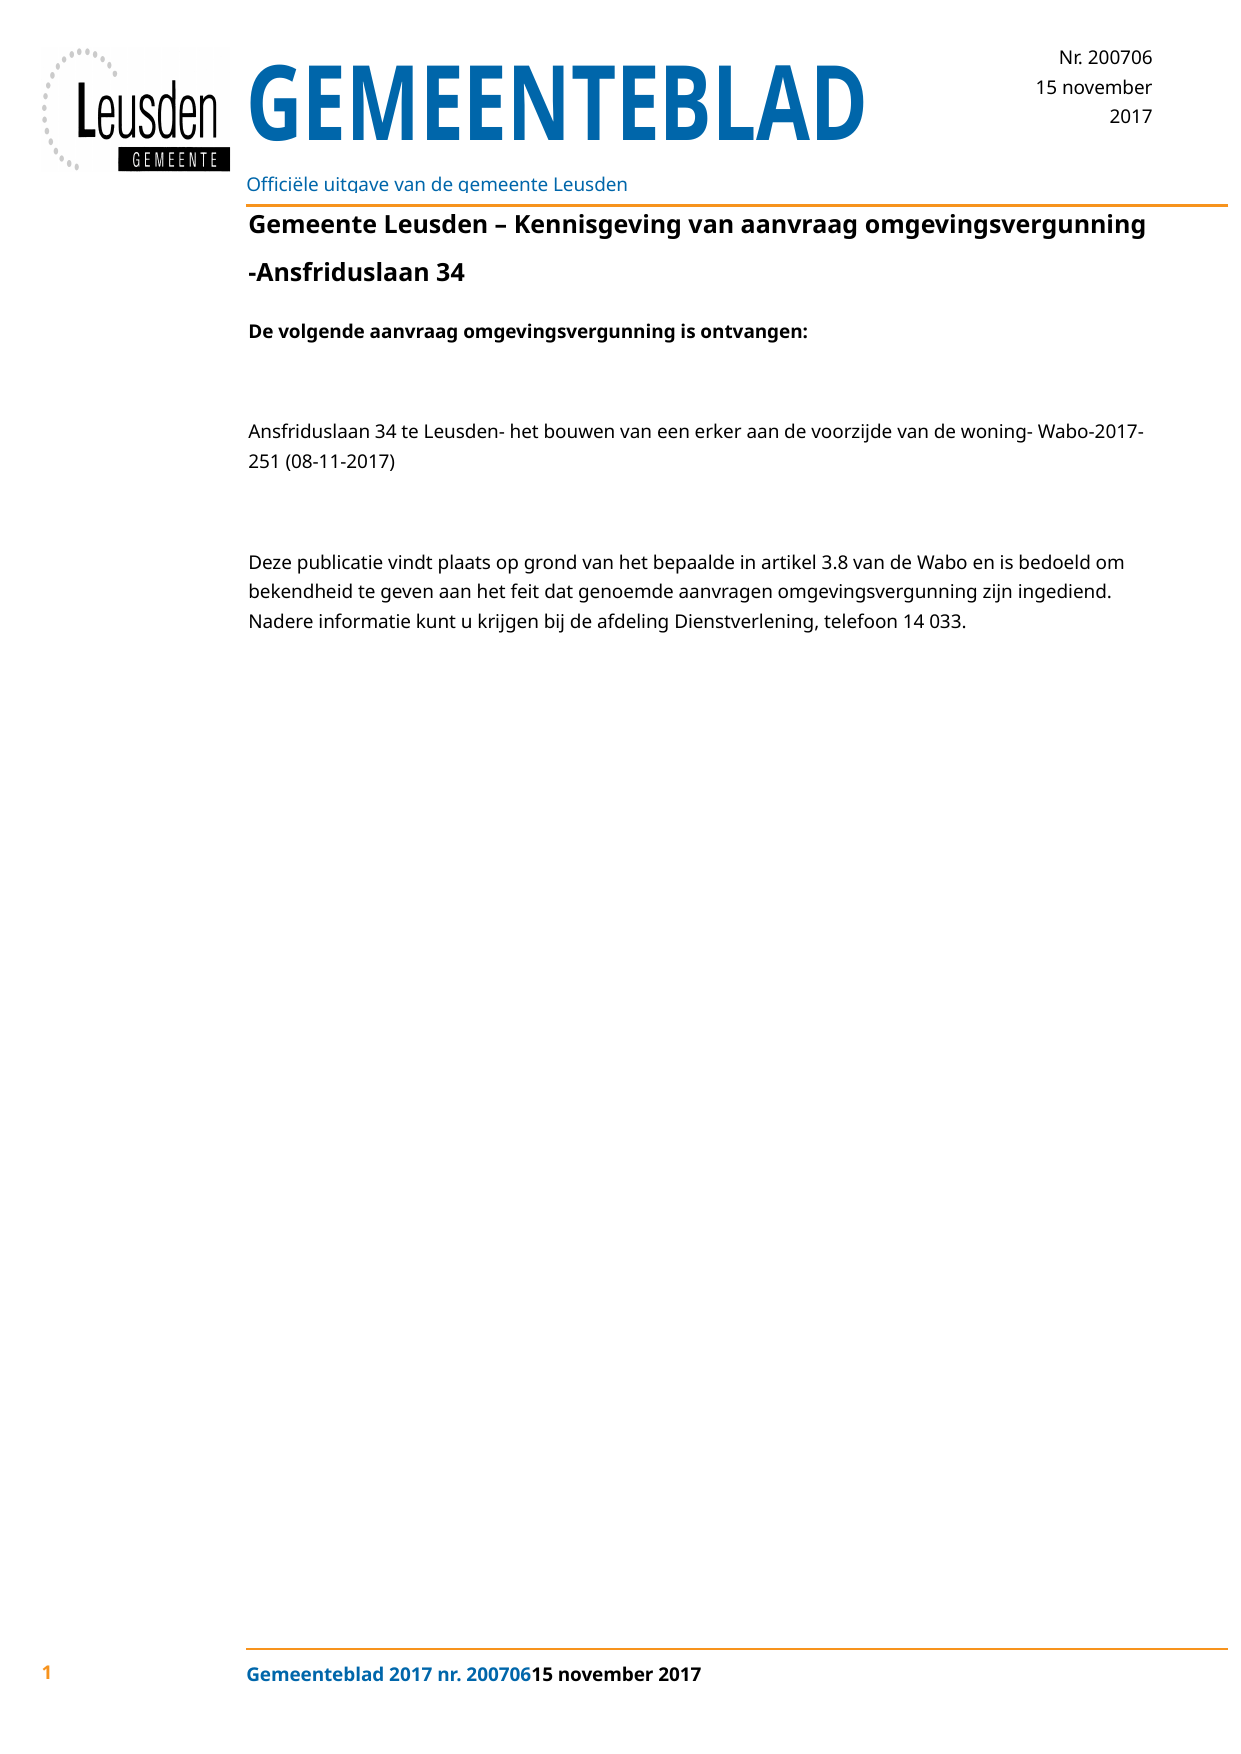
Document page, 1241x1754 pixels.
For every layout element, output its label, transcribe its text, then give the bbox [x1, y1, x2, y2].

text Ansfriduslaan 34 te Leusden- het bouwen van een erker aan de voorzijde van de woning- Wabo-2017-251 (08-11-2017) [248, 419, 1152, 474]
text De volgende aanvraag omgevingsvergunning is ontvangen: [248, 318, 1152, 344]
picture [41, 47, 231, 172]
text Deze publicatie vindt plaats op grond van het bepaalde in artikel 3.8 van de Wabo en is bedoeld om bekendheid te geven aan het feit dat genoemde aanvragen omgevingsvergunning zijn ingediend. Nadere informatie kunt u krijgen bij de afdeling Dienstverlening, telefoon 14 033. [248, 549, 1152, 634]
text Gemeente Leusden – Kennisgeving van aanvraag omgevingsvergunning -Ansfriduslaan 34 [248, 207, 1152, 288]
